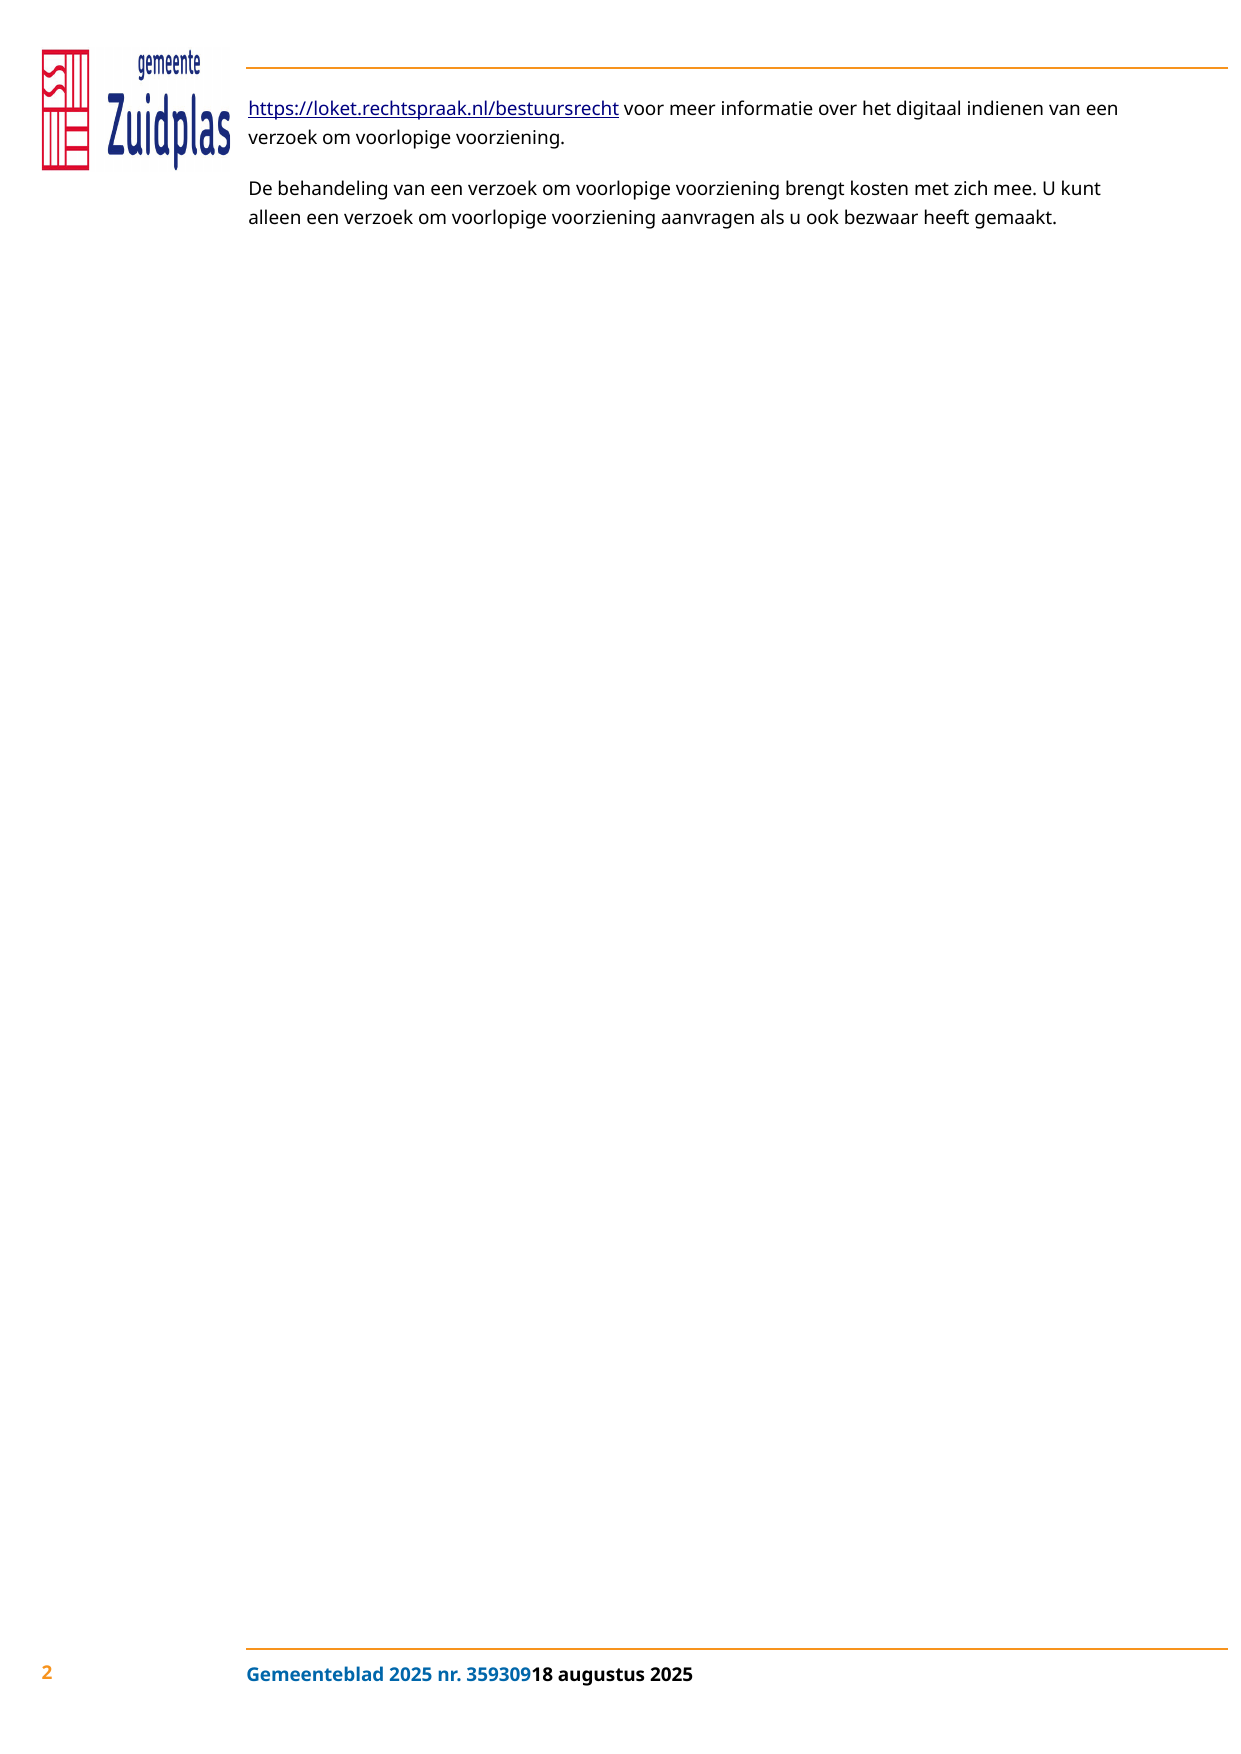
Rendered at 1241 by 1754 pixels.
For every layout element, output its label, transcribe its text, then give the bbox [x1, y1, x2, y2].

text https://loket.rechtspraak.nl/bestuursrecht voor meer informatie over het digitaal indienen van een verzoek om voorlopige voorziening. [248, 95, 1152, 150]
text De behandeling van een verzoek om voorlopige voorziening brengt kosten met zich mee. U kunt alleen een verzoek om voorlopige voorziening aanvragen als u ook bezwaar heeft gemaakt. [248, 175, 1152, 230]
picture [41, 47, 231, 172]
